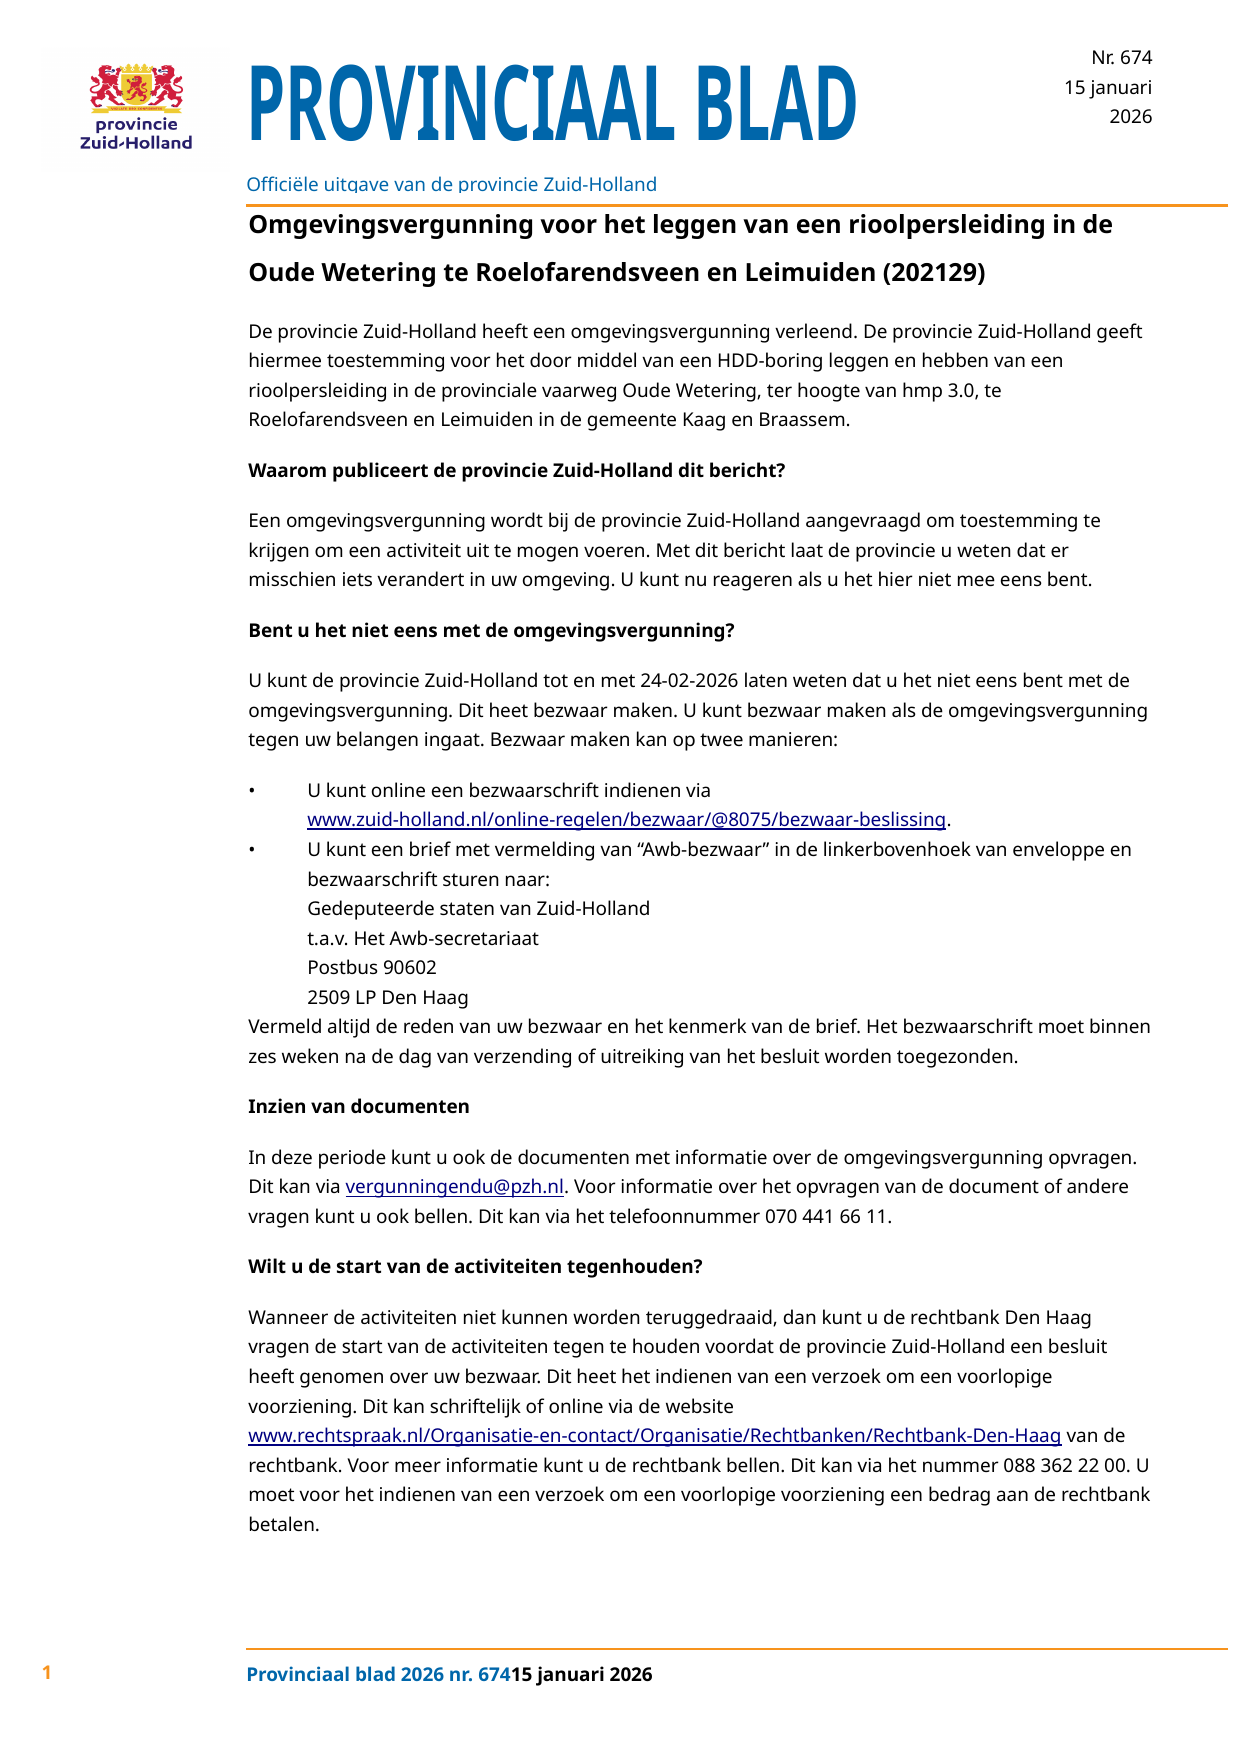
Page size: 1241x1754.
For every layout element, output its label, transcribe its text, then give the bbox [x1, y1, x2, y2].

list U kunt een brief met vermelding van “Awb-bezwaar” in de linkerbovenhoek van enveloppe en bezwaarschrift sturen naar: [248, 836, 1152, 892]
text Inzien van documenten [248, 1094, 1152, 1119]
text Waarom publiceert de provincie Zuid-Holland dit bericht? [248, 457, 1152, 483]
list Gedeputeerde staten van Zuid-Holland [248, 895, 1152, 921]
text U kunt de provincie Zuid-Holland tot en met 24-02-2026 laten weten dat u het niet eens bent met de omgevingsvergunning. Dit heet bezwaar maken. U kunt bezwaar maken als de omgevingsvergunning tegen uw belangen ingaat. Bezwaar maken kan op twee manieren: [248, 667, 1152, 752]
text Omgevingsvergunning voor het leggen van een rioolpersleiding in de Oude Wetering te Roelofarendsveen en Leimuiden (202129) [248, 207, 1152, 288]
picture [41, 47, 231, 172]
text Wanneer de activiteiten niet kunnen worden teruggedraaid, dan kunt u de rechtbank Den Haag vragen de start van de activiteiten tegen te houden voordat de provincie Zuid-Holland een besluit heeft genomen over uw bezwaar. Dit heet het indienen van een verzoek om een voorlopige voorziening. Dit kan schriftelijk of online via de website www.rechtspraak.nl/Organisatie-en-contact/Organisatie/Rechtbanken/Rechtbank-Den-Haag van de rechtbank. Voor meer informatie kunt u de rechtbank bellen. Dit kan via het nummer 088 362 22 00. U moet voor het indienen van een verzoek om een voorlopige voorziening een bedrag aan de rechtbank betalen. [248, 1304, 1152, 1537]
list 2509 LP Den Haag [248, 984, 1152, 1010]
text Bent u het niet eens met de omgevingsvergunning? [248, 617, 1152, 643]
text De provincie Zuid-Holland heeft een omgevingsvergunning verleend. De provincie Zuid-Holland geeft hiermee toestemming voor het door middel van een HDD-boring leggen en hebben van een rioolpersleiding in de provinciale vaarweg Oude Wetering, ter hoogte van hmp 3.0, te Roelofarendsveen en Leimuiden in de gemeente Kaag en Braassem. [248, 318, 1152, 432]
text Een omgevingsvergunning wordt bij de provincie Zuid-Holland aangevraagd om toestemming te krijgen om een activiteit uit te mogen voeren. Met dit bericht laat de provincie u weten dat er misschien iets verandert in uw omgeving. U kunt nu reageren als u het hier niet mee eens bent. [248, 507, 1152, 592]
text Vermeld altijd de reden van uw bezwaar en het kenmerk van de brief. Het bezwaarschrift moet binnen zes weken na de dag van verzending of uitreiking van het besluit worden toegezonden. [248, 1014, 1152, 1069]
list Postbus 90602 [248, 954, 1152, 980]
text Wilt u de start van de activiteiten tegenhouden? [248, 1254, 1152, 1279]
list t.a.v. Het Awb-secretariaat [248, 925, 1152, 951]
text In deze periode kunt u ook de documenten met informatie over de omgevingsvergunning opvragen. Dit kan via vergunningendu@pzh.nl. Voor informatie over het opvragen van de document of andere vragen kunt u ook bellen. Dit kan via het telefoonnummer 070 441 66 11. [248, 1144, 1152, 1229]
list U kunt online een bezwaarschrift indienen via www.zuid-holland.nl/online-regelen/bezwaar/@8075/bezwaar-beslissing. [248, 777, 1152, 832]
